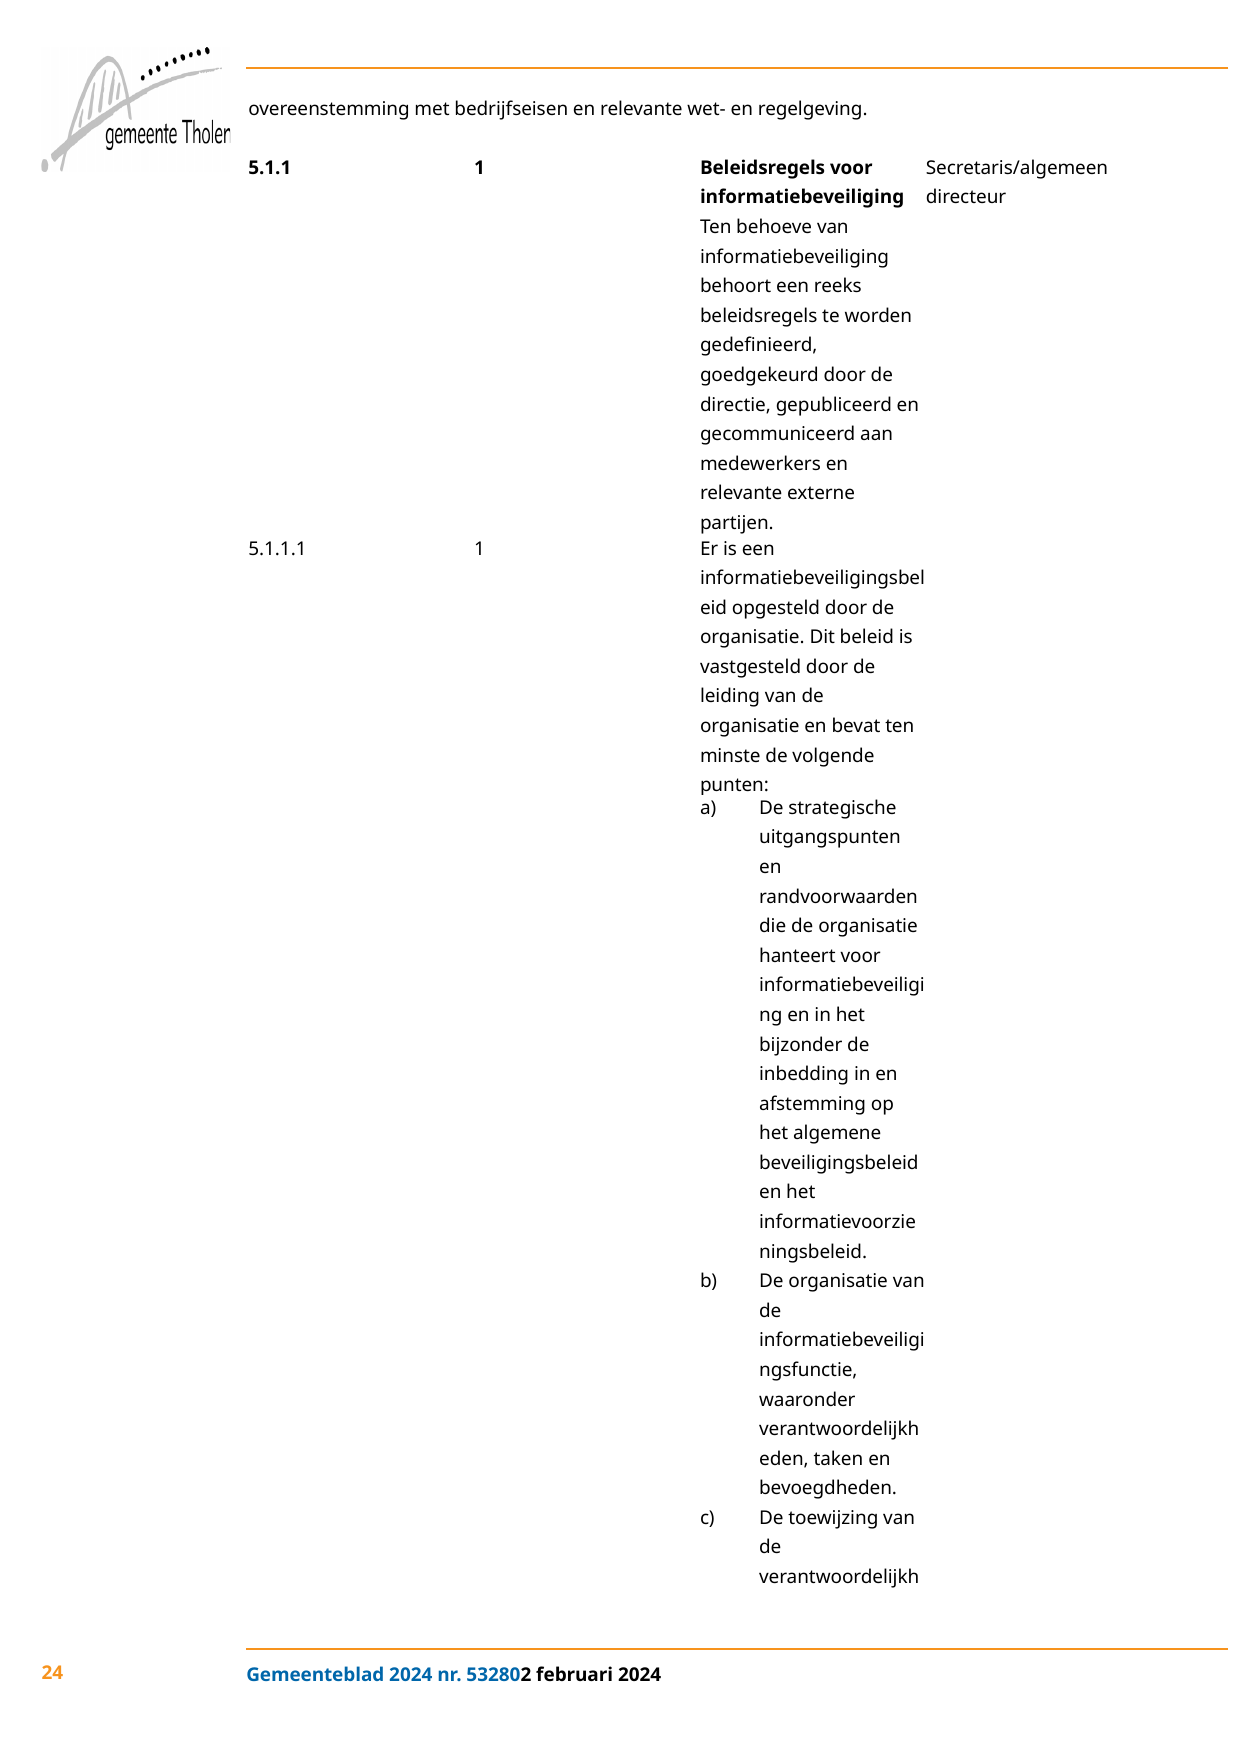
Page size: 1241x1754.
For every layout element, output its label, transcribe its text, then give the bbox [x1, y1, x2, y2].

table_header 1 [474, 154, 700, 535]
table_cell 5.1.1.1 [248, 535, 474, 1589]
text overeenstemming met bedrijfseisen en relevante wet- en regelgeving. [248, 95, 1152, 121]
table_cell 1 [474, 535, 700, 1589]
picture [41, 47, 231, 172]
table_cell Er is een informatiebeveiligingsbeleid opgesteld door de organisatie. Dit beleid is vastgesteld door de leiding van de organisatie en bevat ten minste de volgende punten: De strategische uitgangspunten en randvoorwaarden die de organisatie hanteert voor informatiebeveiliging en in het bijzonder de inbedding in en afstemming op het algemene beveiligingsbeleid en het informatievoorzieningsbeleid. De organisatie van de informatiebeveiligingsfunctie, waaronder verantwoordelijkheden, taken en bevoegdheden. De toewijzing van de verantwoordelijkh [700, 535, 926, 1589]
table_header 5.1.1 [248, 154, 474, 535]
table_header Secretaris/algemeen directeur [926, 154, 1152, 1589]
table_header Beleidsregels voor informatiebeveiliging Ten behoeve van informatiebeveiliging behoort een reeks beleidsregels te worden gedefinieerd, goedgekeurd door de directie, gepubliceerd en gecommuniceerd aan medewerkers en relevante externe partijen. [700, 154, 926, 535]
